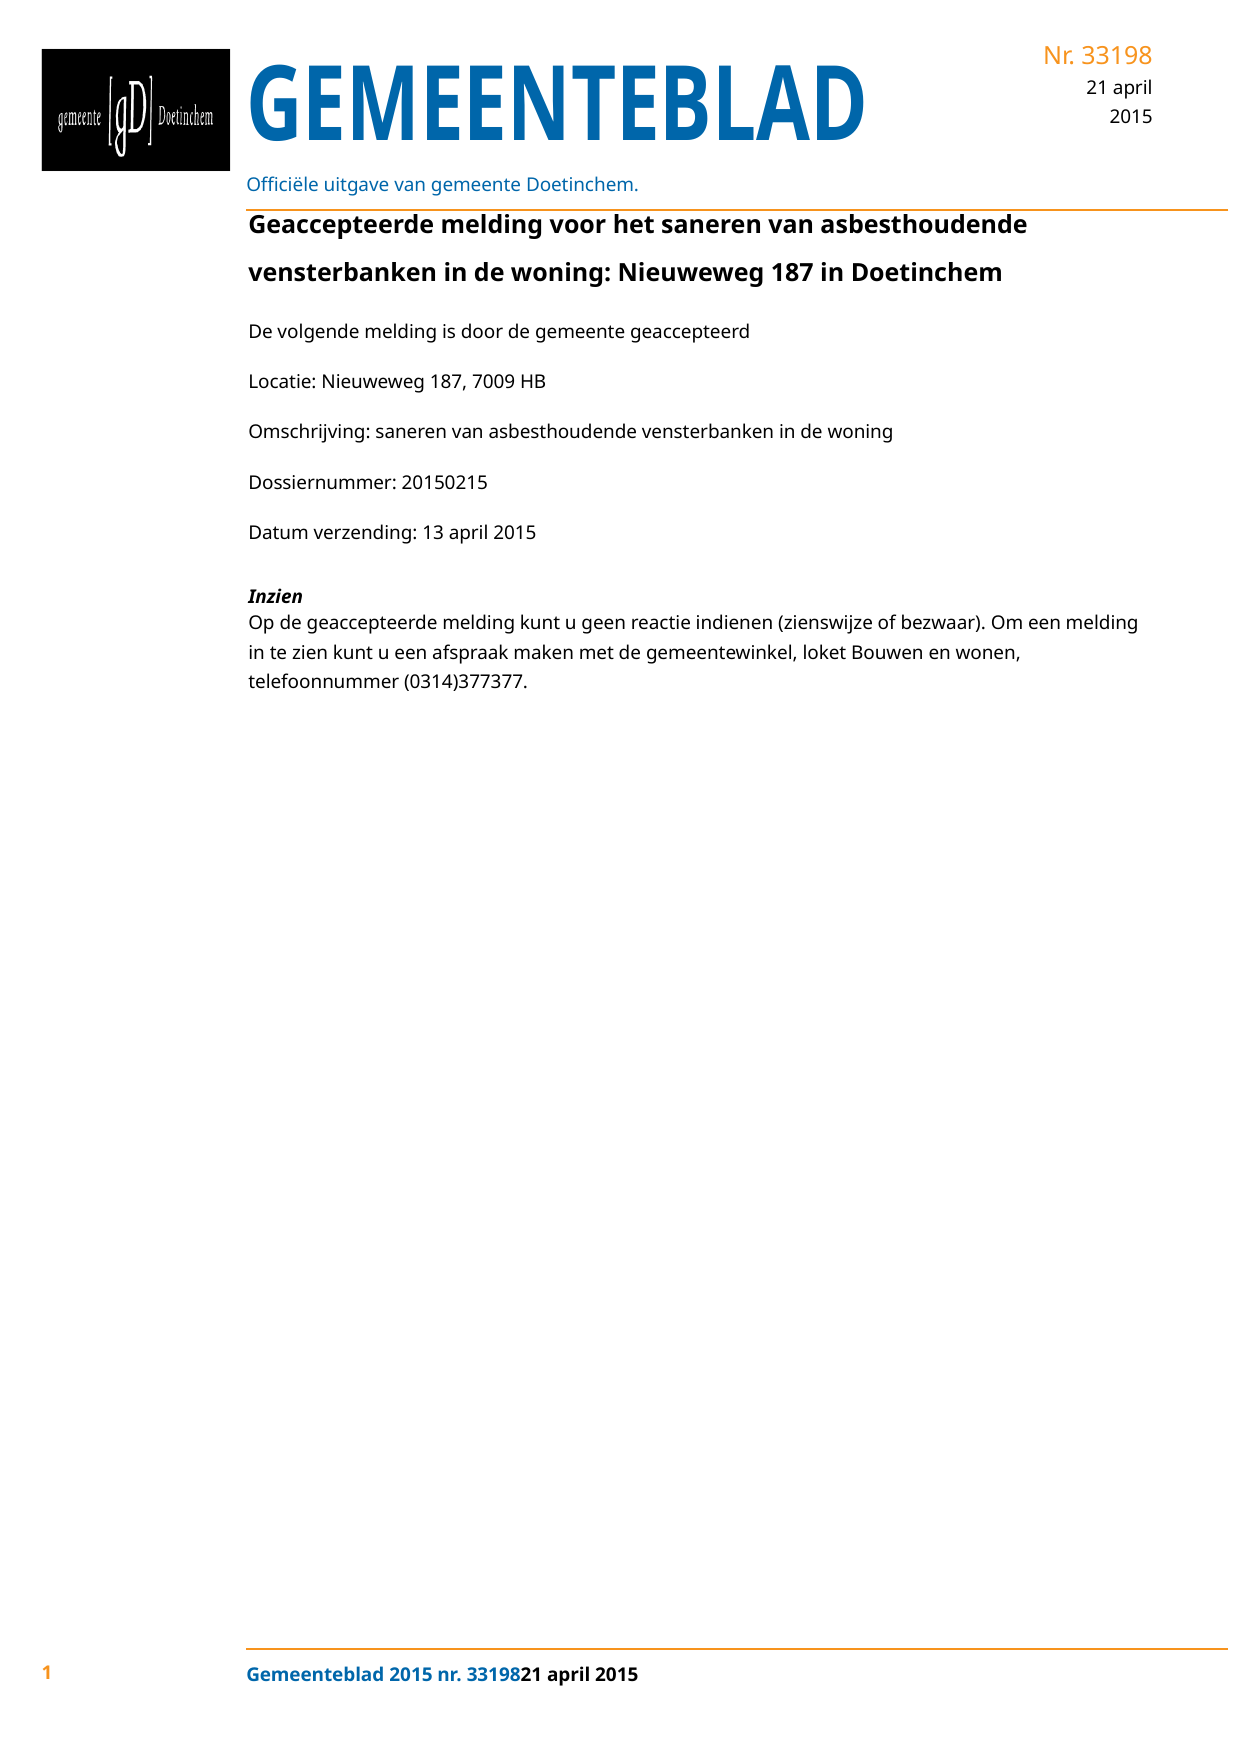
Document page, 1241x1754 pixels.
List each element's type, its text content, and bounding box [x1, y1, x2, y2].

picture [41, 47, 231, 172]
text De volgende melding is door de gemeente geaccepteerd [248, 318, 1152, 344]
text Op de geaccepteerde melding kunt u geen reactie indienen (zienswijze of bezwaar). Om een melding in te zien kunt u een afspraak maken met de gemeentewinkel, loket Bouwen en wonen, telefoonnummer (0314)377377. [248, 609, 1152, 694]
text Geaccepteerde melding voor het saneren van asbesthoudende vensterbanken in de woning: Nieuweweg 187 in Doetinchem [248, 211, 1152, 288]
text Locatie: Nieuweweg 187, 7009 HB [248, 368, 1152, 394]
text Inzien [248, 583, 1152, 609]
text Dossiernummer: 20150215 [248, 469, 1152, 495]
text Omschrijving: saneren van asbesthoudende vensterbanken in de woning [248, 419, 1152, 444]
text Datum verzending: 13 april 2015 [248, 519, 1152, 545]
